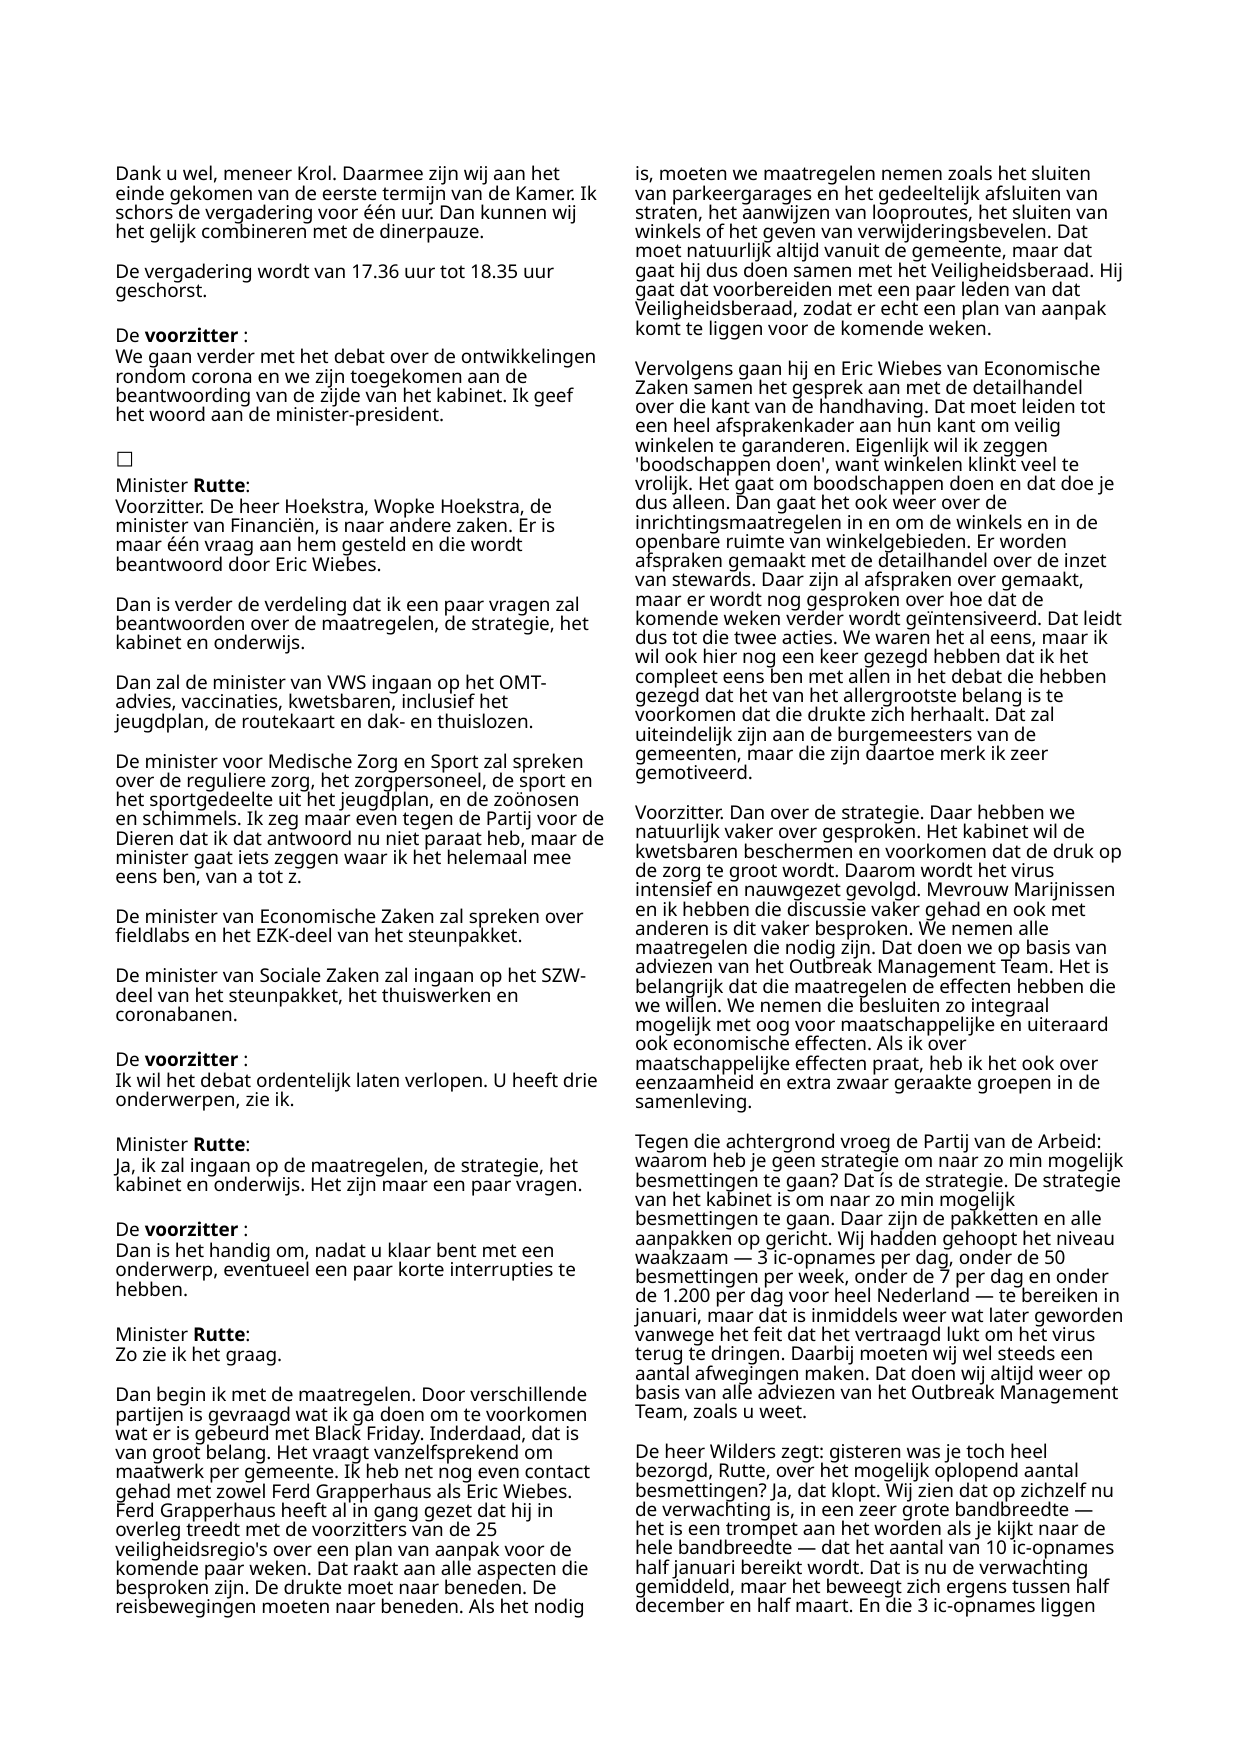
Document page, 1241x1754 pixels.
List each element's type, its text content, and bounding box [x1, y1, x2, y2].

text De minister voor Medische Zorg en Sport zal spreken over de reguliere zorg, het zorgpersoneel, de sport en het sportgedeelte uit het jeugdplan, en de zoönosen en schimmels. Ik zeg maar even tegen de Partij voor de Dieren dat ik dat antwoord nu niet paraat heb, maar de minister gaat iets zeggen waar ik het helemaal mee eens ben, van a tot z. [115, 753, 605, 887]
text Minister Rutte: [115, 1321, 605, 1346]
text Dan zal de minister van VWS ingaan op het OMT-advies, vaccinaties, kwetsbaren, inclusief het jeugdplan, de routekaart en dak- en thuislozen. [115, 674, 605, 732]
text Minister Rutte: [115, 472, 605, 498]
text Voorzitter. Dan over de strategie. Daar hebben we natuurlijk vaker over gesproken. Het kabinet wil de kwetsbaren beschermen en voorkomen dat de druk op de zorg te groot wordt. Daarom wordt het virus intensief en nauwgezet gevolgd. Mevrouw Marijnissen en ik hebben die discussie vaker gehad en ook met anderen is dit vaker besproken. We nemen alle maatregelen die nodig zijn. Dat doen we op basis van adviezen van het Outbreak Management Team. Het is belangrijk dat die maatregelen de effecten hebben die we willen. We nemen die besluiten zo integraal mogelijk met oog voor maatschappelijke en uiteraard ook economische effecten. Als ik over maatschappelijke effecten praat, heb ik het ook over eenzaamheid en extra zwaar geraakte groepen in de samenleving. [635, 804, 1125, 1112]
text We gaan verder met het debat over de ontwikkelingen rondom corona en we zijn toegekomen aan de beantwoording van de zijde van het kabinet. Ik geef het woord aan de minister-president. [115, 348, 605, 425]
text De vergadering wordt van 17.36 uur tot 18.35 uur geschorst. [115, 263, 605, 302]
text Ik wil het debat ordentelijk laten verlopen. U heeft drie onderwerpen, zie ik. [115, 1072, 605, 1110]
text Voorzitter. De heer Hoekstra, Wopke Hoekstra, de minister van Financiën, is naar andere zaken. Er is maar één vraag aan hem gesteld en die wordt beantwoord door Eric Wiebes. [115, 498, 605, 575]
text De minister van Sociale Zaken zal ingaan op het SZW-deel van het steunpakket, het thuiswerken en coronabanen. [115, 967, 605, 1025]
text Zo zie ik het graag. [115, 1346, 605, 1366]
text Vervolgens gaan hij en Eric Wiebes van Economische Zaken samen het gesprek aan met de detailhandel over die kant van de handhaving. Dat moet leiden tot een heel afsprakenkader aan hun kant om veilig winkelen te garanderen. Eigenlijk wil ik zeggen 'boodschappen doen', want winkelen klinkt veel te vrolijk. Het gaat om boodschappen doen en dat doe je dus alleen. Dan gaat het ook weer over de inrichtingsmaatregelen in en om de winkels en in de openbare ruimte van winkelgebieden. Er worden afspraken gemaakt met de detailhandel over de inzet van stewards. Daar zijn al afspraken over gemaakt, maar er wordt nog gesproken over hoe dat de komende weken verder wordt geïntensiveerd. Dat leidt dus tot die twee acties. We waren het al eens, maar ik wil ook hier nog een keer gezegd hebben dat ik het compleet eens ben met allen in het debat die hebben gezegd dat het van het allergrootste belang is te voorkomen dat die drukte zich herhaalt. Dat zal uiteindelijk zijn aan de burgemeesters van de gemeenten, maar die zijn daartoe merk ik zeer gemotiveerd. [635, 359, 1125, 783]
text Ja, ik zal ingaan op de maatregelen, de strategie, het kabinet en onderwijs. Het zijn maar een paar vragen. [115, 1157, 605, 1196]
text Minister Rutte: [115, 1131, 605, 1157]
text Dan begin ik met de maatregelen. Door verschillende partijen is gevraagd wat ik ga doen om te voorkomen wat er is gebeurd met Black Friday. Inderdaad, dat is van groot belang. Het vraagt vanzelfsprekend om maatwerk per gemeente. Ik heb net nog even contact gehad met zowel Ferd Grapperhaus als Eric Wiebes. Ferd Grapperhaus heeft al in gang gezet dat hij in overleg treedt met de voorzitters van de 25 veiligheidsregio's over een plan van aanpak voor de komende paar weken. Dat raakt aan alle aspecten die besproken zijn. De drukte moet naar beneden. De reisbewegingen moeten naar beneden. Als het nodig [115, 1386, 605, 1618]
text De voorzitter : [115, 323, 605, 348]
text De voorzitter : [115, 1216, 605, 1242]
text De heer Wilders zegt: gisteren was je toch heel bezorgd, Rutte, over het mogelijk oplopend aantal besmettingen? Ja, dat klopt. Wij zien dat op zichzelf nu de verwachting is, in een zeer grote bandbreedte — het is een trompet aan het worden als je kijkt naar de hele bandbreedte — dat het aantal van 10 ic-opnames half januari bereikt wordt. Dat is nu de verwachting gemiddeld, maar het beweegt zich ergens tussen half december en half maart. En die 3 ic-opnames liggen [635, 1443, 1125, 1616]
text Tegen die achtergrond vroeg de Partij van de Arbeid: waarom heb je geen strategie om naar zo min mogelijk besmettingen te gaan? Dat ís de strategie. De strategie van het kabinet is om naar zo min mogelijk besmettingen te gaan. Daar zijn de pakketten en alle aanpakken op gericht. Wij hadden gehoopt het niveau waakzaam — 3 ic-opnames per dag, onder de 50 besmettingen per week, onder de 7 per dag en onder de 1.200 per dag voor heel Nederland — te bereiken in januari, maar dat is inmiddels weer wat later geworden vanwege het feit dat het vertraagd lukt om het virus terug te dringen. Daarbij moeten wij wel steeds een aantal afwegingen maken. Dat doen wij altijd weer op basis van alle adviezen van het Outbreak Management Team, zoals u weet. [635, 1133, 1125, 1422]
text De minister van Economische Zaken zal spreken over fieldlabs en het EZK-deel van het steunpakket. [115, 908, 605, 947]
text ⬜ [115, 446, 605, 472]
text Dan is verder de verdeling dat ik een paar vragen zal beantwoorden over de maatregelen, de strategie, het kabinet en onderwijs. [115, 596, 605, 653]
text Dank u wel, meneer Krol. Daarmee zijn wij aan het einde gekomen van de eerste termijn van de Kamer. Ik schors de vergadering voor één uur. Dan kunnen wij het gelijk combineren met de dinerpauze. [115, 165, 605, 242]
text Dan is het handig om, nadat u klaar bent met een onderwerp, eventueel een paar korte interrupties te hebben. [115, 1242, 605, 1300]
text De voorzitter : [115, 1046, 605, 1072]
text is, moeten we maatregelen nemen zoals het sluiten van parkeergarages en het gedeeltelijk afsluiten van straten, het aanwijzen van looproutes, het sluiten van winkels of het geven van verwijderingsbevelen. Dat moet natuurlijk altijd vanuit de gemeente, maar dat gaat hij dus doen samen met het Veiligheidsberaad. Hij gaat dat voorbereiden met een paar leden van dat Veiligheidsberaad, zodat er echt een plan van aanpak komt te liggen voor de komende weken. [635, 165, 1125, 339]
